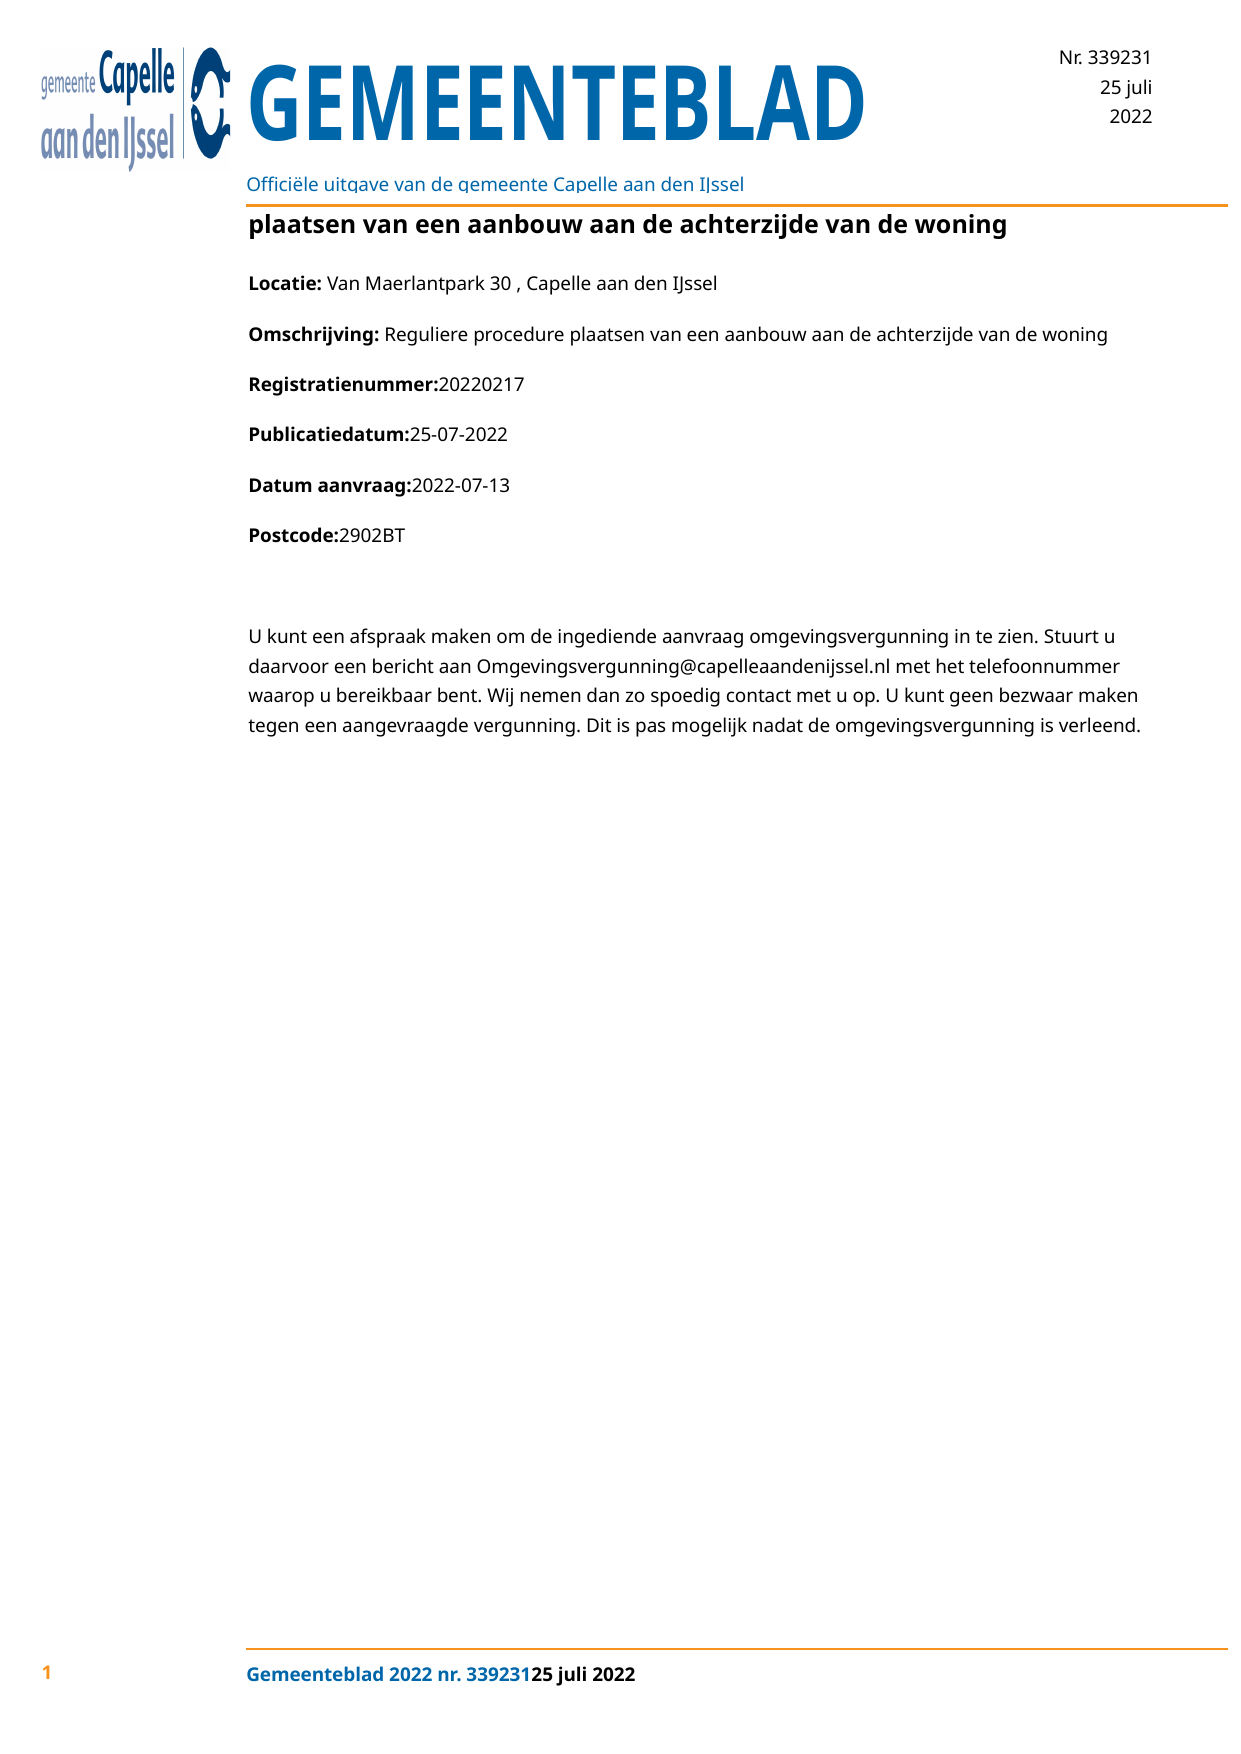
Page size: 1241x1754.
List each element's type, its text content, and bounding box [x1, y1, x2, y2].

text Postcode:2902BT [248, 522, 1152, 548]
text Registratienummer:20220217 [248, 371, 1152, 397]
text Datum aanvraag:2022-07-13 [248, 472, 1152, 498]
text plaatsen van een aanbouw aan de achterzijde van de woning [248, 207, 1152, 241]
picture [41, 47, 231, 172]
text Locatie: Van Maerlantpark 30 , Capelle aan den IJssel [248, 270, 1152, 296]
text U kunt een afspraak maken om de ingediende aanvraag omgevingsvergunning in te zien. Stuurt u daarvoor een bericht aan Omgevingsvergunning@capelleaandenijssel.nl met het telefoonnummer waarop u bereikbaar bent. Wij nemen dan zo spoedig contact met u op. U kunt geen bezwaar maken tegen een aangevraagde vergunning. Dit is pas mogelijk nadat de omgevingsvergunning is verleend. [248, 623, 1152, 738]
text Omschrijving: Reguliere procedure plaatsen van een aanbouw aan de achterzijde van de woning [248, 321, 1152, 346]
text Publicatiedatum:25-07-2022 [248, 422, 1152, 447]
